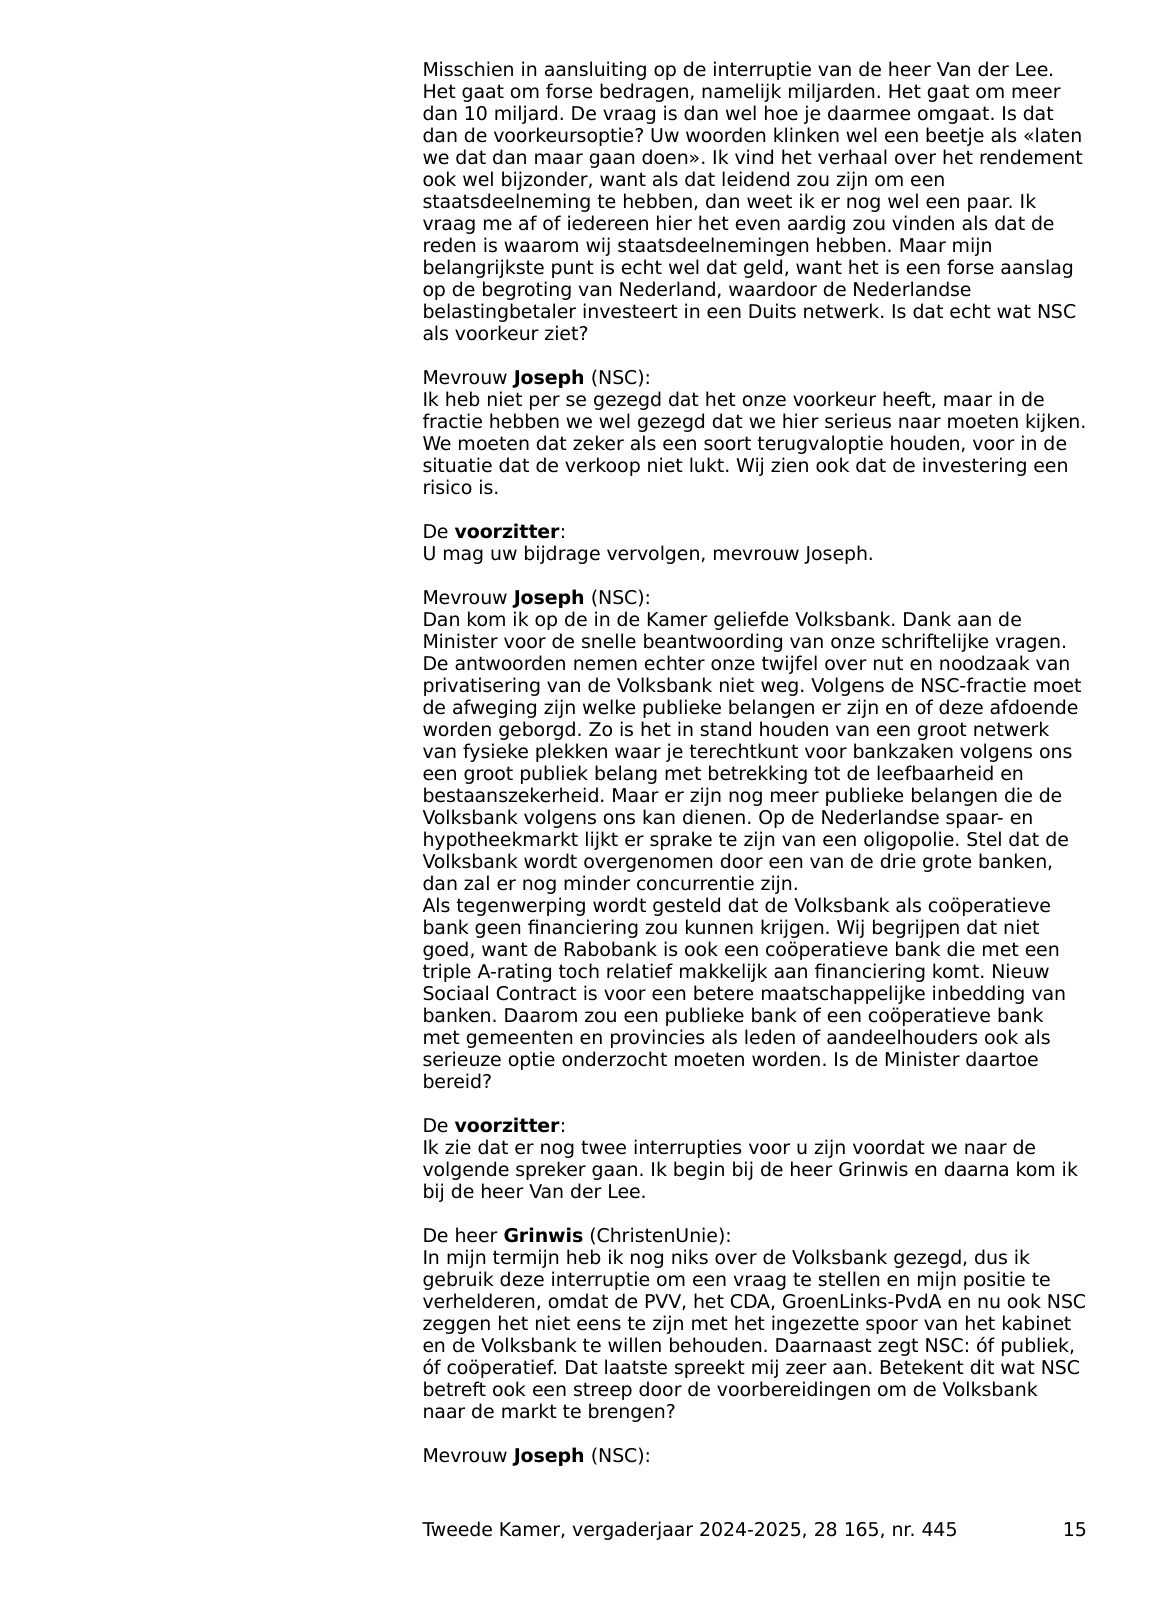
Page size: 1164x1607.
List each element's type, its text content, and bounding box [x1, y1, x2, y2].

text Dan kom ik op de in de Kamer geliefde Volksbank. Dank aan de Minister voor de snelle beantwoording van onze schriftelijke vragen. De antwoorden nemen echter onze twijfel over nut en noodzaak van privatisering van de Volksbank niet weg. Volgens de NSC-fractie moet de afweging zijn welke publieke belangen er zijn en of deze afdoende worden geborgd. Zo is het in stand houden van een groot netwerk van fysieke plekken waar je terechtkunt voor bankzaken volgens ons een groot publiek belang met betrekking tot de leefbaarheid en bestaanszekerheid. Maar er zijn nog meer publieke belangen die de Volksbank volgens ons kan dienen. Op de Nederlandse spaar- en hypotheekmarkt lijkt er sprake te zijn van een oligopolie. Stel dat de Volksbank wordt overgenomen door een van de drie grote banken, dan zal er nog minder concurrentie zijn. [422, 609, 1087, 895]
text Misschien in aansluiting op de interruptie van de heer Van der Lee. Het gaat om forse bedragen, namelijk miljarden. Het gaat om meer dan 10 miljard. De vraag is dan wel hoe je daarmee omgaat. Is dat dan de voorkeursoptie? Uw woorden klinken wel een beetje als «laten we dat dan maar gaan doen». Ik vind het verhaal over het rendement ook wel bijzonder, want als dat leidend zou zijn om een staatsdeelneming te hebben, dan weet ik er nog wel een paar. Ik vraag me af of iedereen hier het even aardig zou vinden als dat de reden is waarom wij staatsdeelnemingen hebben. Maar mijn belangrijkste punt is echt wel dat geld, want het is een forse aanslag op de begroting van Nederland, waardoor de Nederlandse belastingbetaler investeert in een Duits netwerk. Is dat echt wat NSC als voorkeur ziet? [422, 59, 1087, 345]
text Mevrouw Joseph (NSC): [422, 587, 1087, 609]
text Ik heb niet per se gezegd dat het onze voorkeur heeft, maar in de fractie hebben we wel gezegd dat we hier serieus naar moeten kijken. We moeten dat zeker als een soort terugvaloptie houden, voor in de situatie dat de verkoop niet lukt. Wij zien ook dat de investering een risico is. [422, 389, 1087, 499]
text De heer Grinwis (ChristenUnie): [422, 1225, 1087, 1247]
text Ik zie dat er nog twee interrupties voor u zijn voordat we naar de volgende spreker gaan. Ik begin bij de heer Grinwis en daarna kom ik bij de heer Van der Lee. [422, 1137, 1087, 1203]
text In mijn termijn heb ik nog niks over de Volksbank gezegd, dus ik gebruik deze interruptie om een vraag te stellen en mijn positie te verhelderen, omdat de PVV, het CDA, GroenLinks-PvdA en nu ook NSC zeggen het niet eens te zijn met het ingezette spoor van het kabinet en de Volksbank te willen behouden. Daarnaast zegt NSC: óf publiek, óf coöperatief. Dat laatste spreekt mij zeer aan. Betekent dit wat NSC betreft ook een streep door de voorbereidingen om de Volksbank naar de markt te brengen? [422, 1247, 1087, 1423]
text U mag uw bijdrage vervolgen, mevrouw Joseph. [422, 543, 1087, 565]
text De voorzitter: [422, 521, 1087, 543]
text Mevrouw Joseph (NSC): [422, 367, 1087, 389]
text De voorzitter: [422, 1115, 1087, 1137]
text Mevrouw Joseph (NSC): [422, 1445, 1087, 1467]
text Als tegenwerping wordt gesteld dat de Volksbank als coöperatieve bank geen financiering zou kunnen krijgen. Wij begrijpen dat niet goed, want de Rabobank is ook een coöperatieve bank die met een triple A-rating toch relatief makkelijk aan financiering komt. Nieuw Sociaal Contract is voor een betere maatschappelijke inbedding van banken. Daarom zou een publieke bank of een coöperatieve bank met gemeenten en provincies als leden of aandeelhouders ook als serieuze optie onderzocht moeten worden. Is de Minister daartoe bereid? [422, 895, 1087, 1093]
